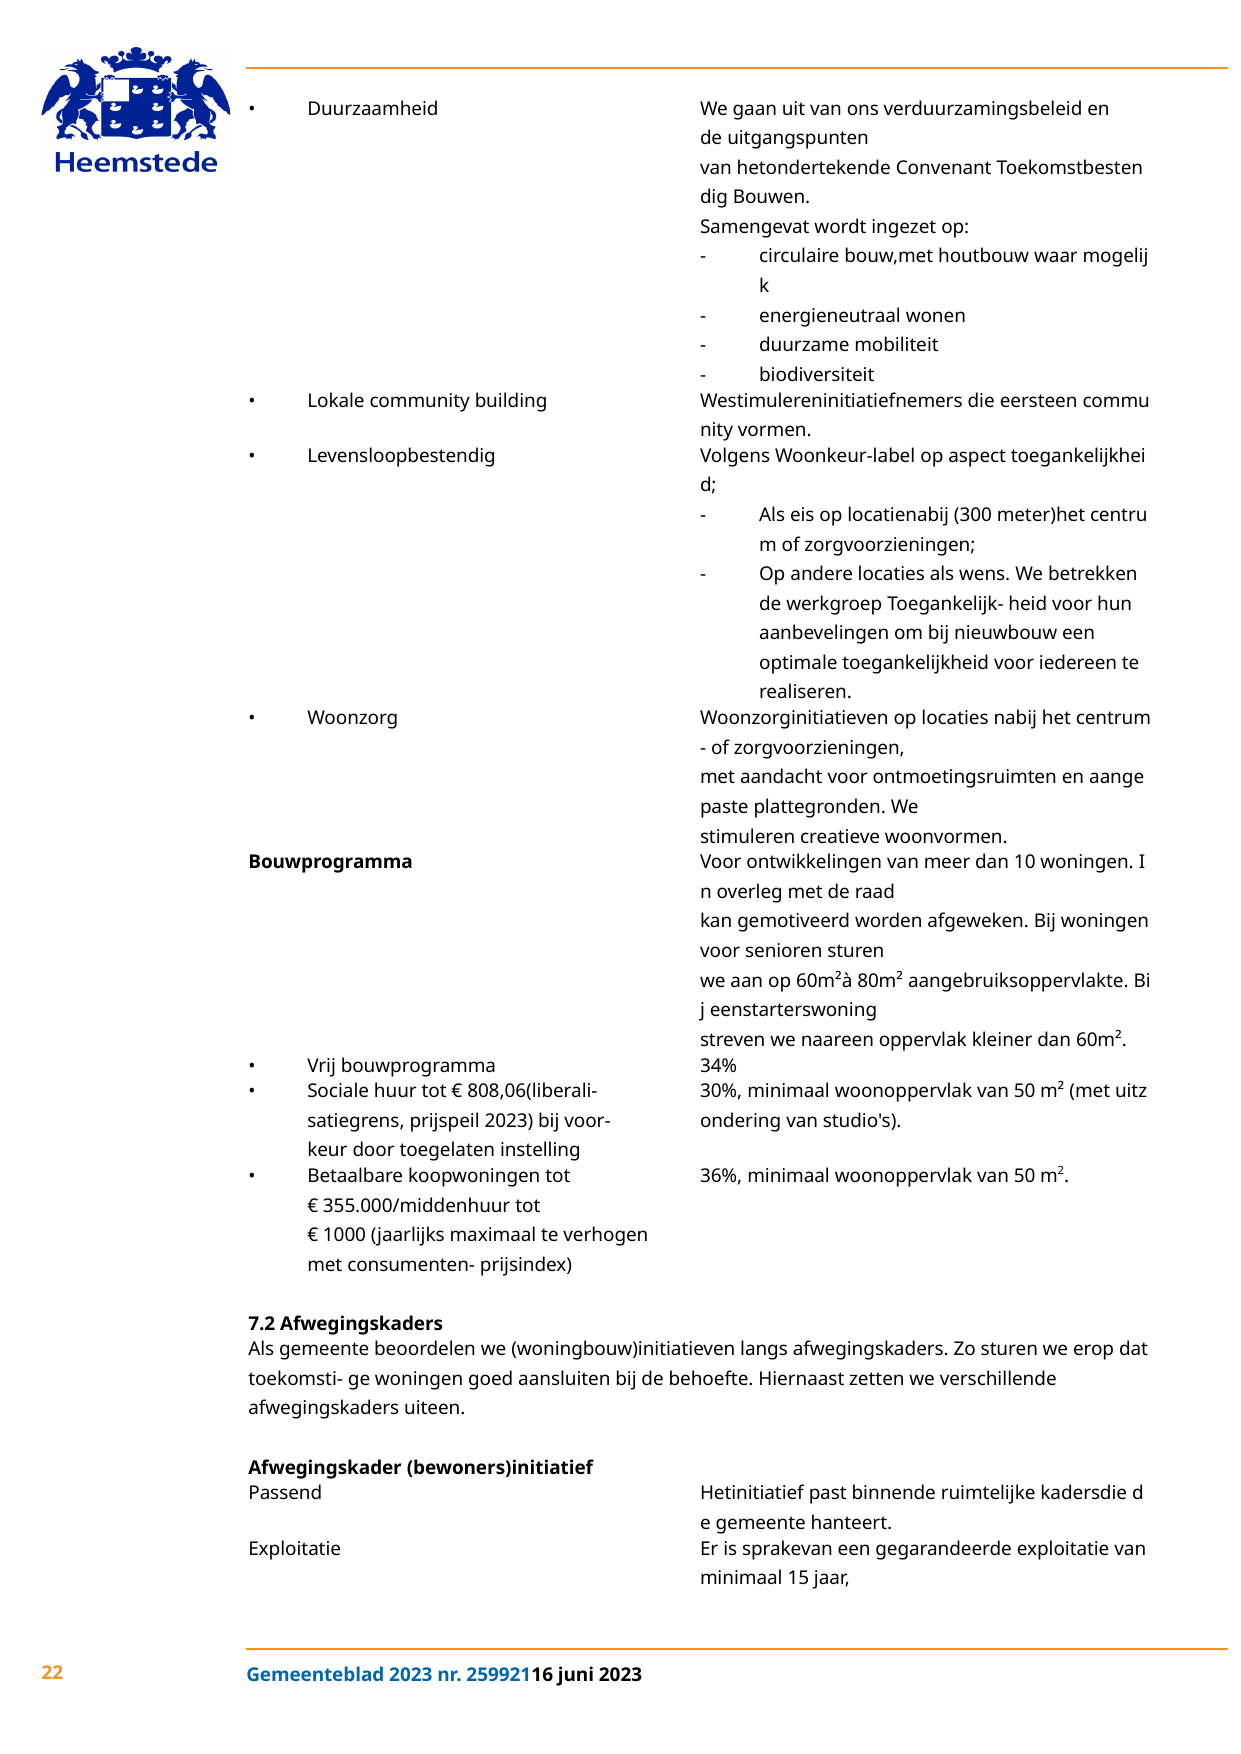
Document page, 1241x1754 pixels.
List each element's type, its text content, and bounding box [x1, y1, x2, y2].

table_cell Voor ontwikkelingen van meer dan 10 woningen. In overleg met de raad kan gemotiveerd worden afgeweken. Bij woningen voor senioren sturen we aan op 60m²à 80m² aangebruiksoppervlakte. Bij eenstarterswoning streven we naareen oppervlak kleiner dan 60m². [700, 849, 1152, 1052]
table_cell 30%, minimaal woonoppervlak van 50 m² (met uitzondering van studio's). [700, 1078, 1152, 1162]
table_cell Er is sprakevan een gegarandeerde exploitatie van minimaal 15 jaar, [700, 1535, 1152, 1590]
table_cell Passend [248, 1480, 700, 1535]
table_cell Westimulereninitiatiefnemers die eersteen community vormen. [700, 387, 1152, 442]
table_cell 36%, minimaal woonoppervlak van 50 m2. [700, 1163, 1152, 1277]
table_cell Lokale community building [248, 387, 700, 442]
table_header Afwegingskader (bewoners)initiatief [248, 1454, 1152, 1479]
table_cell 34% [700, 1052, 1152, 1077]
text 7.2 Afwegingskaders [248, 1310, 1152, 1335]
table_cell Levensloopbestendig [248, 442, 700, 704]
table_cell Exploitatie [248, 1535, 700, 1590]
text Als gemeente beoordelen we (woningbouw)initiatieven langs afwegingskaders. Zo sturen we erop dat toekomsti- ge woningen goed aansluiten bij de behoefte. Hiernaast zetten we verschillende afwegingskaders uiteen. [248, 1335, 1152, 1420]
table_cell Vrij bouwprogramma [248, 1052, 700, 1077]
table_cell Duurzaamheid [248, 95, 700, 387]
table_cell Woonzorg [248, 705, 700, 848]
table_cell Betaalbare koopwoningen tot € 355.000/middenhuur tot € 1000 (jaarlijks maximaal te verhogen met consumenten- prijsindex) [248, 1163, 700, 1277]
table_cell We gaan uit van ons verduurzamingsbeleid en de uitgangspunten van hetondertekende Convenant Toekomstbestendig Bouwen. Samengevat wordt ingezet op: circulaire bouw,met houtbouw waar mogelijk energieneutraal wonen duurzame mobiliteit biodiversiteit [700, 95, 1152, 387]
table_cell Woonzorginitiatieven op locaties nabij het centrum- of zorgvoorzieningen, met aandacht voor ontmoetingsruimten en aangepaste plattegronden. We stimuleren creatieve woonvormen. [700, 705, 1152, 848]
table_cell Volgens Woonkeur-label op aspect toegankelijkheid; Als eis op locatienabij (300 meter)het centrum of zorgvoorzieningen; Op andere locaties als wens. We betrekken de werkgroep Toegankelijk- heid voor hun aanbevelingen om bij nieuwbouw een optimale toegankelijkheid voor iedereen te realiseren. [700, 442, 1152, 704]
picture [41, 47, 231, 172]
table_cell Hetinitiatief past binnende ruimtelijke kadersdie de gemeente hanteert. [700, 1480, 1152, 1535]
table_cell Sociale huur tot € 808,06(liberali- satiegrens, prijspeil 2023) bij voor- keur door toegelaten instelling [248, 1078, 700, 1162]
table_cell Bouwprogramma [248, 849, 700, 1052]
